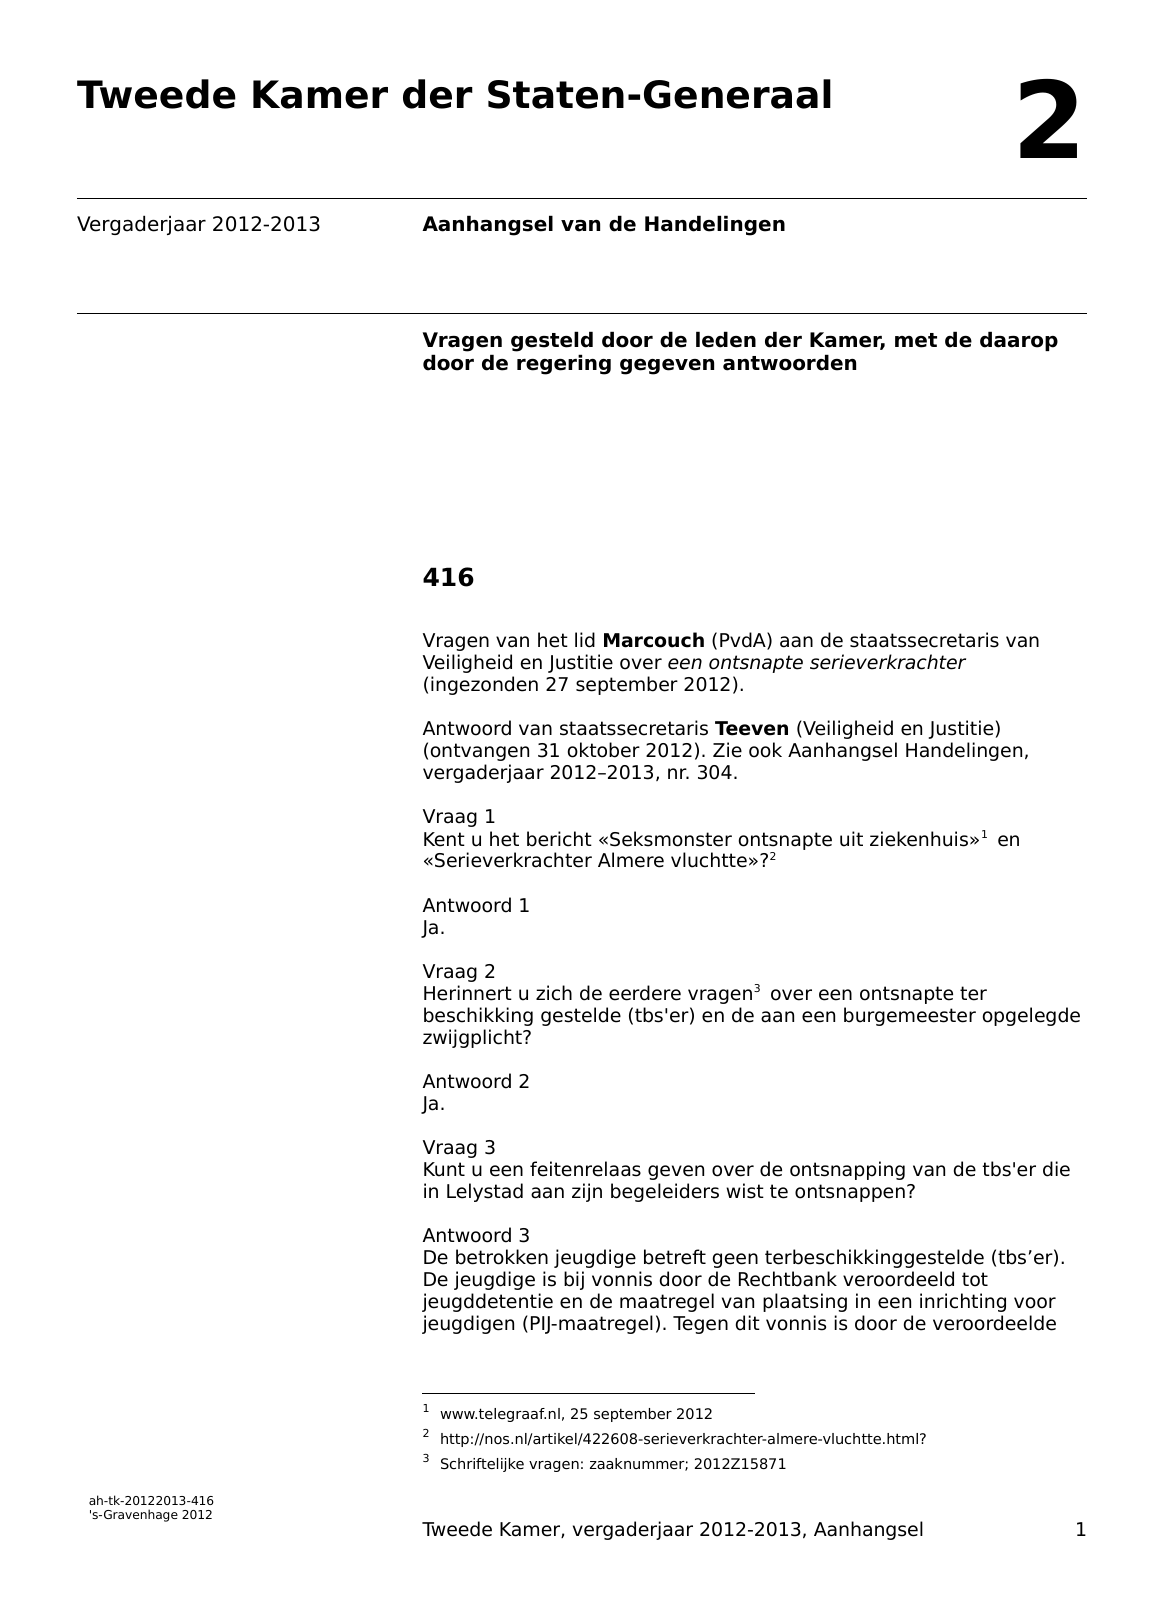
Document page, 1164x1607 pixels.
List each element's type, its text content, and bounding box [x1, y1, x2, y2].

text Ja. [422, 1093, 1087, 1115]
text Vraag 3 [422, 1137, 1087, 1159]
text Herinnert u zich de eerdere vragen over een ontsnapte ter beschikking gestelde (tbs'er) en de aan een burgemeester opgelegde zwijgplicht? [422, 983, 1087, 1049]
text www.telegraaf.nl, 25 september 2012 [422, 1402, 1087, 1424]
table_cell Vergaderjaar 2012-2013 [77, 199, 422, 313]
text Vragen van het lid Marcouch (PvdA) aan de staatssecretaris van Veiligheid en Justitie over een ontsnapte serieverkrachter (ingezonden 27 september 2012). [422, 630, 1087, 696]
text Antwoord van staatssecretaris Teeven (Veiligheid en Justitie) (ontvangen 31 oktober 2012). Zie ook Aanhangsel Handelingen, vergaderjaar 2012–2013, nr. 304. [422, 718, 1087, 784]
text Antwoord 2 [422, 1071, 1087, 1093]
text Schriftelijke vragen: zaaknummer; 2012Z15871 [422, 1452, 1087, 1474]
text Kunt u een feitenrelaas geven over de ontsnapping van de tbs'er die in Lelystad aan zijn begeleiders wist te ontsnappen? [422, 1159, 1087, 1203]
text Ja. [422, 917, 1087, 938]
table_header Tweede Kamer der Staten-Generaal [77, 59, 886, 198]
text De betrokken jeugdige betreft geen terbeschikkinggestelde (tbs’er). De jeugdige is bij vonnis door de Rechtbank veroordeeld tot jeugddetentie en de maatregel van plaatsing in een inrichting voor jeugdigen (PIJ-maatregel). Tegen dit vonnis is door de veroordeelde [422, 1247, 1087, 1335]
text Antwoord 3 [422, 1225, 1087, 1247]
table_cell Vragen gesteld door de leden der Kamer, met de daarop door de regering gegeven antwoorden [422, 314, 1087, 375]
table_header 2 [886, 59, 1087, 198]
text 416 [422, 563, 1087, 592]
text Antwoord 1 [422, 894, 1087, 917]
text http://nos.nl/artikel/422608-serieverkrachter-almere-vluchtte.html? [422, 1427, 1087, 1449]
table_cell Aanhangsel van de Handelingen [422, 199, 1087, 313]
text Vraag 1 [422, 806, 1087, 828]
text Kent u het bericht «Seksmonster ontsnapte uit ziekenhuis» en «Serieverkrachter Almere vluchtte»? [422, 828, 1087, 872]
table_cell [77, 314, 422, 375]
text Vraag 2 [422, 961, 1087, 983]
text ah-tk-20122013-416 [88, 1494, 323, 1508]
text 's-Gravenhage 2012 [88, 1508, 323, 1522]
